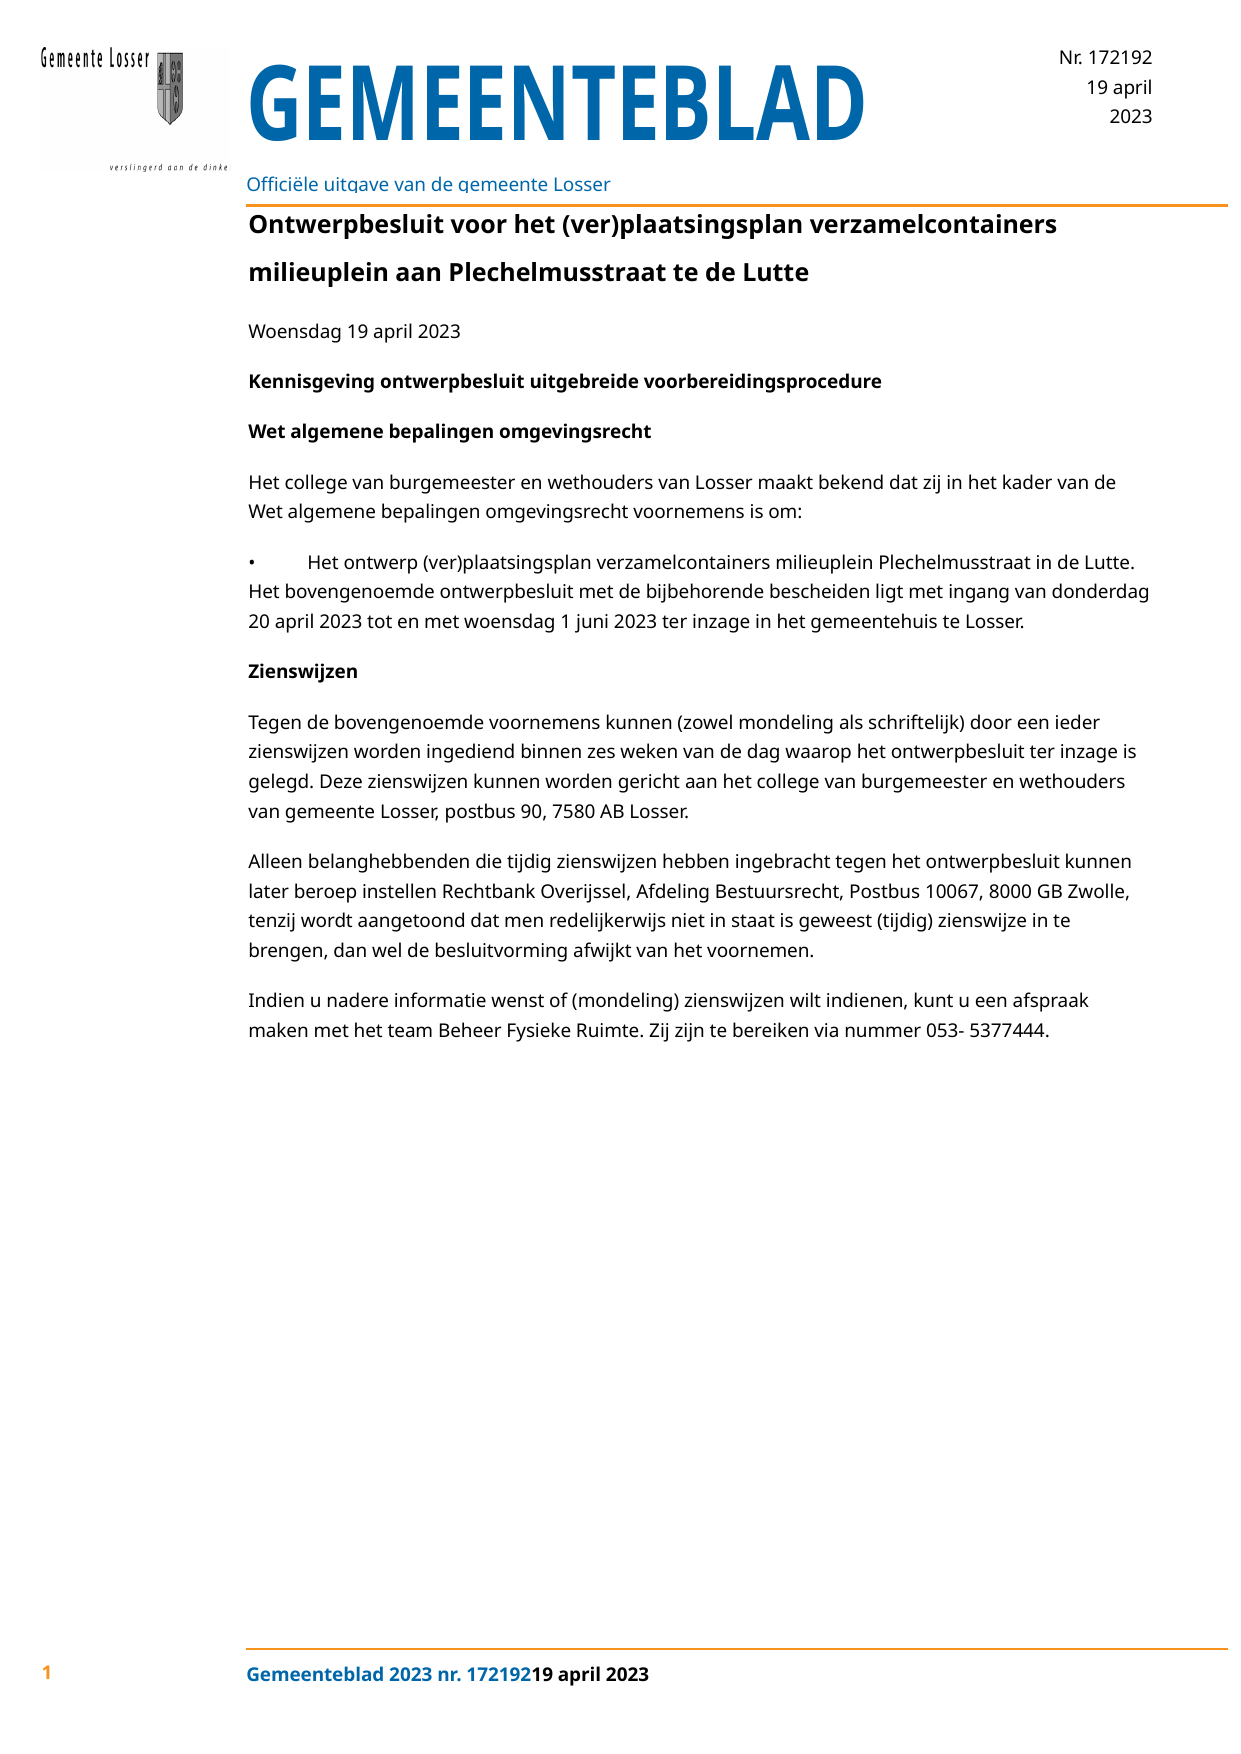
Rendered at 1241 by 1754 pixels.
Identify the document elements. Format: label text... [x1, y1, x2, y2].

list Het ontwerp (ver)plaatsingsplan verzamelcontainers milieuplein Plechelmusstraat in de Lutte. [248, 549, 1152, 575]
text Ontwerpbesluit voor het (ver)plaatsingsplan verzamelcontainers milieuplein aan Plechelmusstraat te de Lutte [248, 207, 1152, 288]
text Tegen de bovengenoemde voornemens kunnen (zowel mondeling als schriftelijk) door een ieder zienswijzen worden ingediend binnen zes weken van de dag waarop het ontwerpbesluit ter inzage is gelegd. Deze zienswijzen kunnen worden gericht aan het college van burgemeester en wethouders van gemeente Losser, postbus 90, 7580 AB Losser. [248, 709, 1152, 824]
text Zienswijzen [248, 659, 1152, 684]
text Wet algemene bepalingen omgevingsrecht [248, 419, 1152, 444]
text Woensdag 19 april 2023 [248, 318, 1152, 344]
picture [41, 47, 231, 172]
text Kennisgeving ontwerpbesluit uitgebreide voorbereidingsprocedure [248, 368, 1152, 394]
text Het college van burgemeester en wethouders van Losser maakt bekend dat zij in het kader van de Wet algemene bepalingen omgevingsrecht voornemens is om: [248, 469, 1152, 524]
text Indien u nadere informatie wenst of (mondeling) zienswijzen wilt indienen, kunt u een afspraak maken met het team Beheer Fysieke Ruimte. Zij zijn te bereiken via nummer 053- 5377444. [248, 987, 1152, 1043]
text Het bovengenoemde ontwerpbesluit met de bijbehorende bescheiden ligt met ingang van donderdag 20 april 2023 tot en met woensdag 1 juni 2023 ter inzage in het gemeentehuis te Losser. [248, 579, 1152, 634]
text Alleen belanghebbenden die tijdig zienswijzen hebben ingebracht tegen het ontwerpbesluit kunnen later beroep instellen Rechtbank Overijssel, Afdeling Bestuursrecht, Postbus 10067, 8000 GB Zwolle, tenzij wordt aangetoond dat men redelijkerwijs niet in staat is geweest (tijdig) zienswijze in te brengen, dan wel de besluitvorming afwijkt van het voornemen. [248, 848, 1152, 963]
